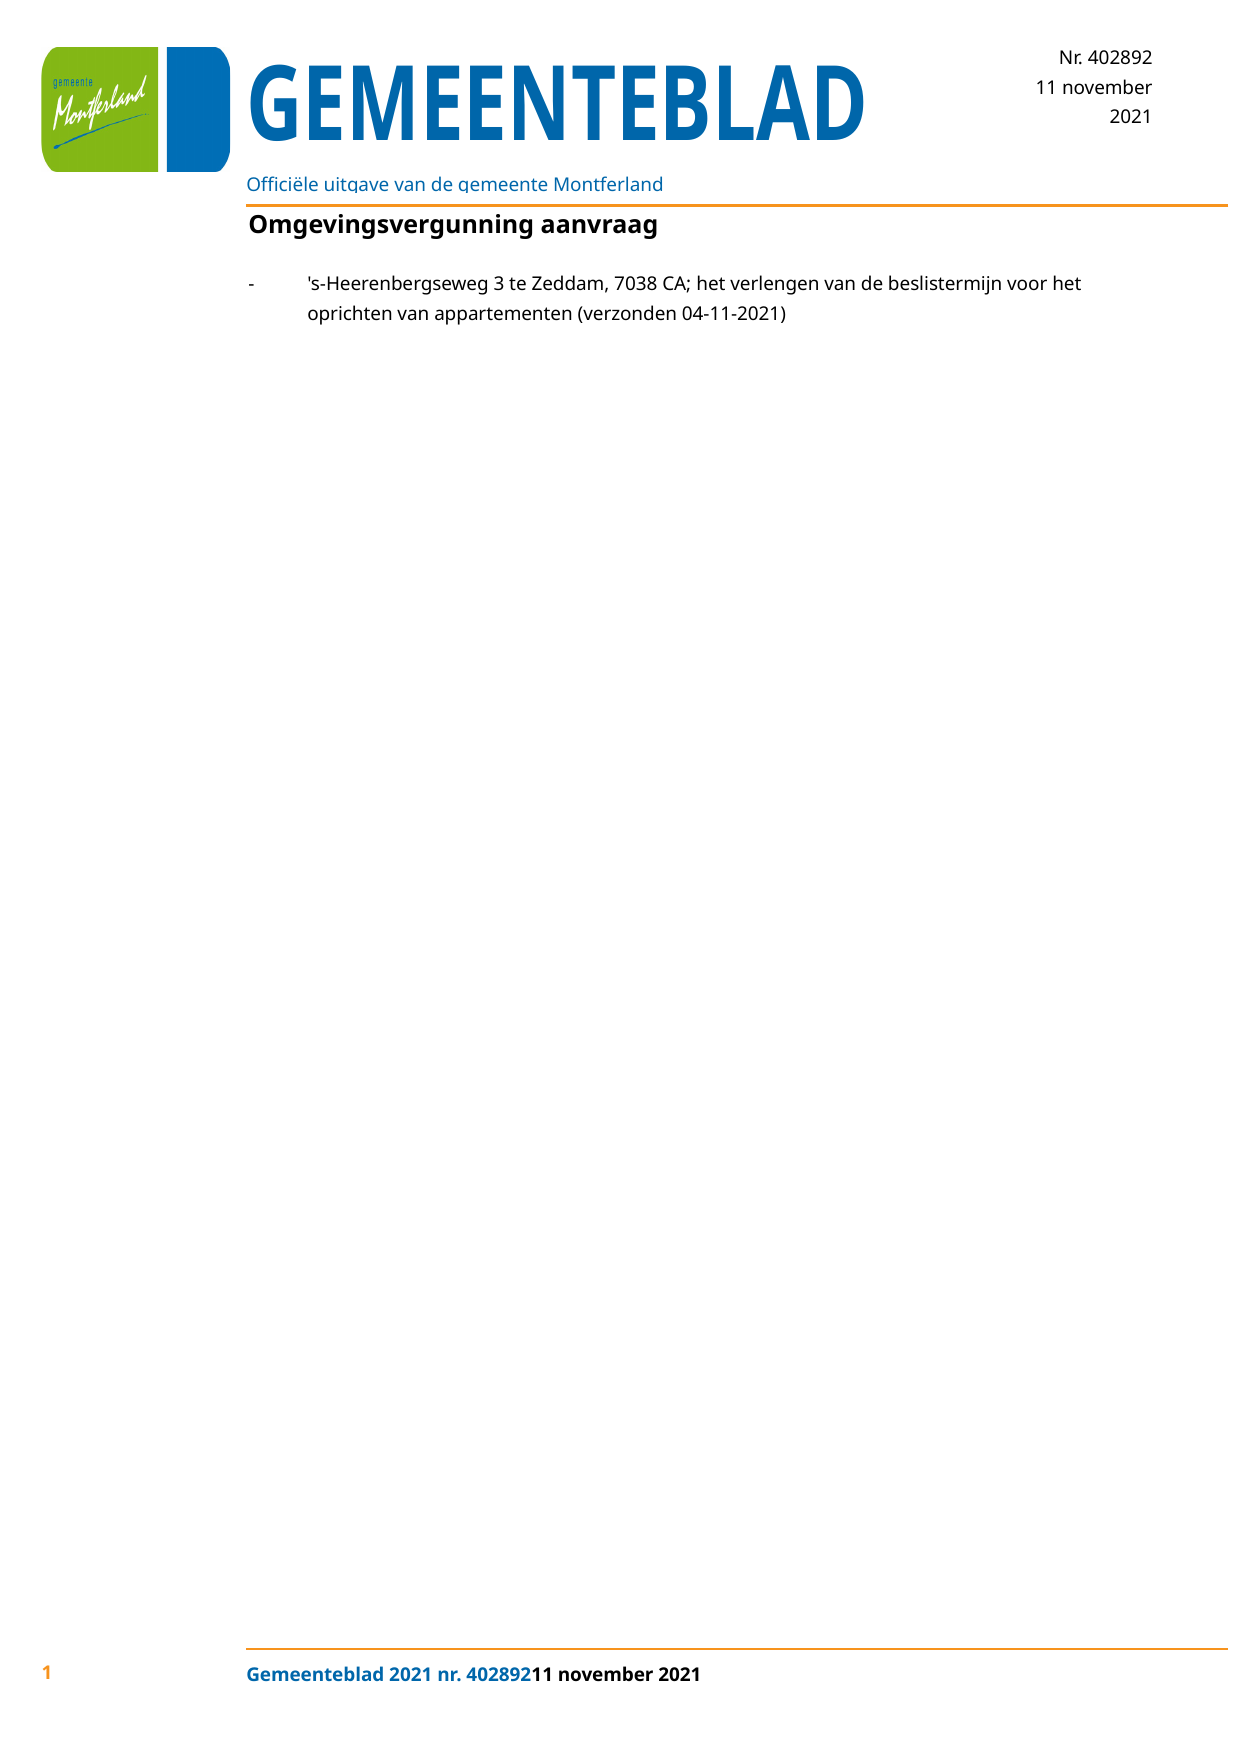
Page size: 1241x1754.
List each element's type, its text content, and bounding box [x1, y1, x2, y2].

text Omgevingsvergunning aanvraag [248, 207, 1152, 241]
picture [41, 47, 231, 172]
list 's-Heerenbergseweg 3 te Zeddam, 7038 CA; het verlengen van de beslistermijn voor het oprichten van appartementen (verzonden 04-11-2021) [248, 270, 1152, 326]
